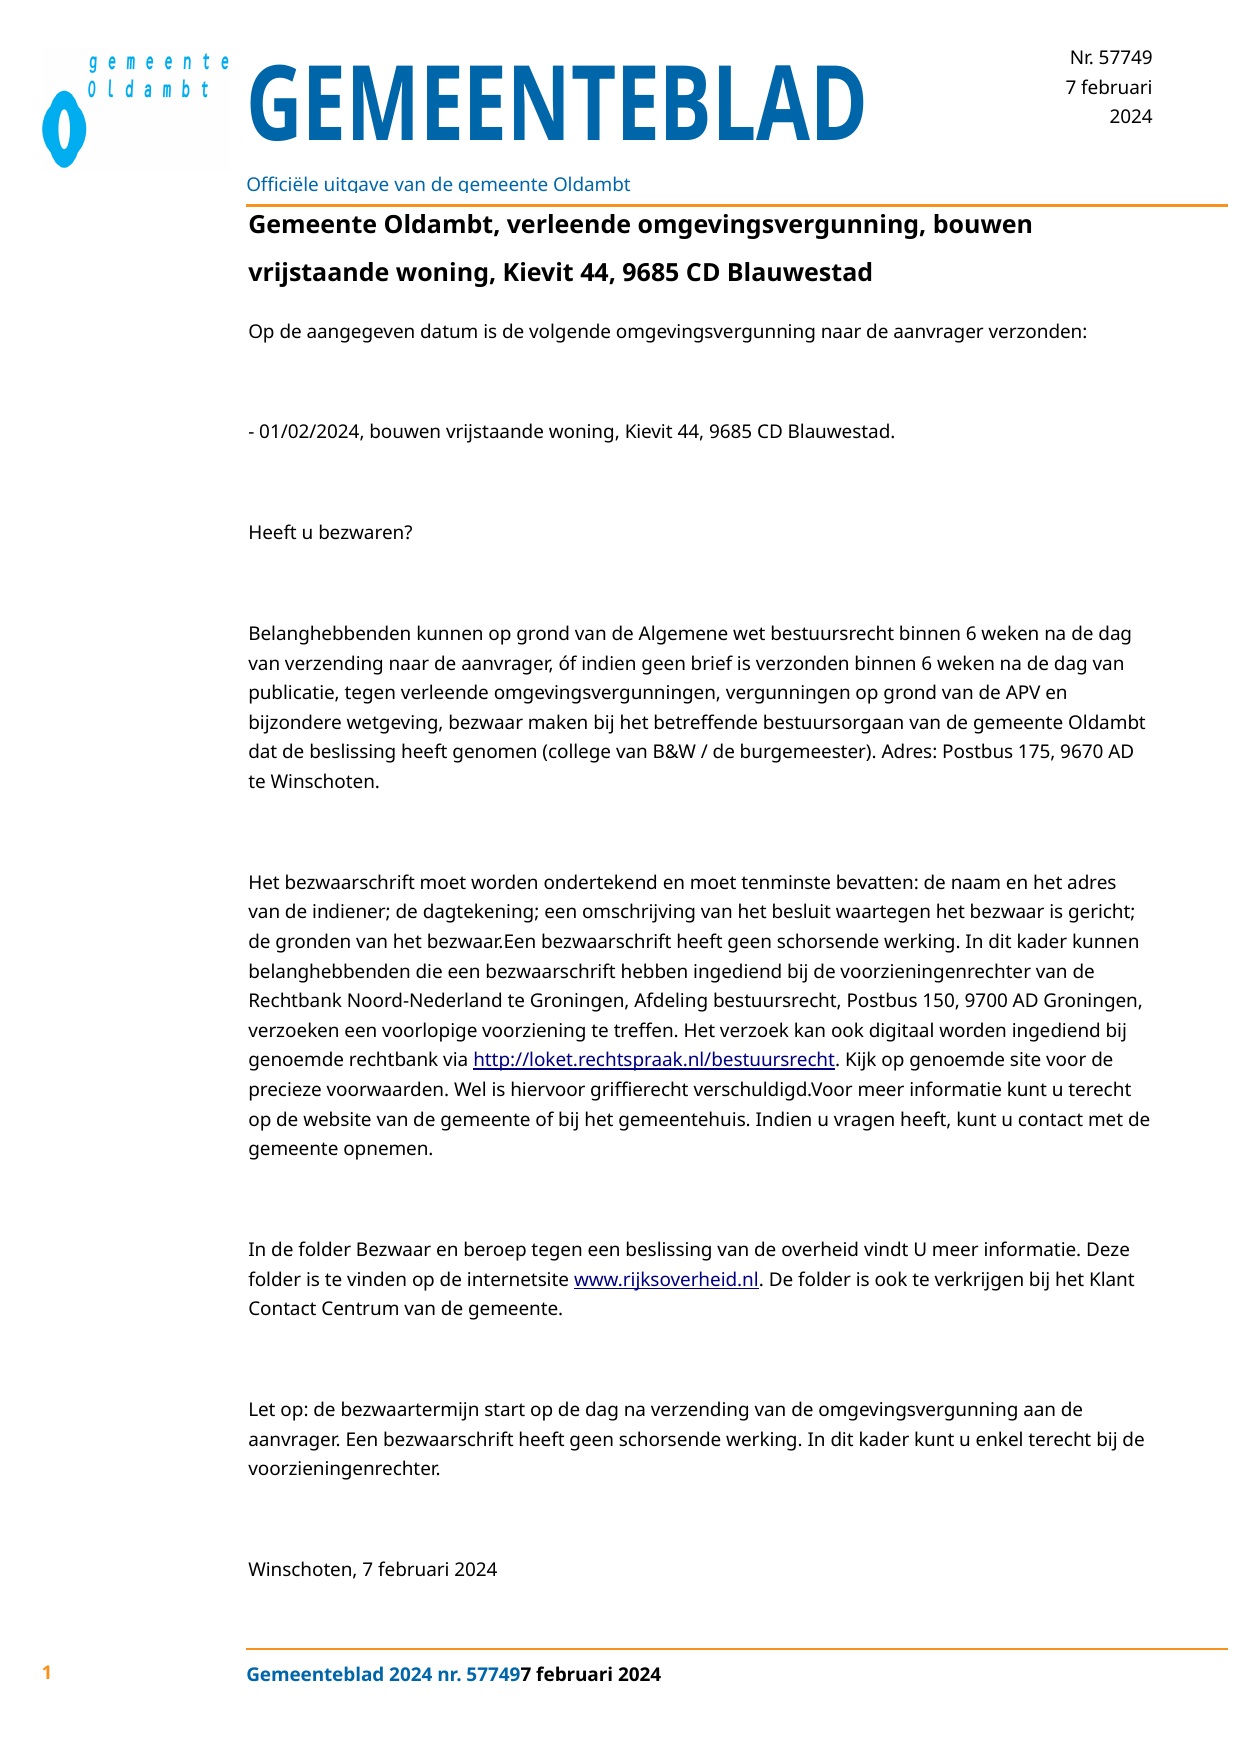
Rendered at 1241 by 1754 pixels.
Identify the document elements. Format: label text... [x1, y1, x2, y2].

text Op de aangegeven datum is de volgende omgevingsvergunning naar de aanvrager verzonden: [248, 318, 1152, 344]
text Heeft u bezwaren? [248, 519, 1152, 545]
text Het bezwaarschrift moet worden ondertekend en moet tenminste bevatten: de naam en het adres van de indiener; de dagtekening; een omschrijving van het besluit waartegen het bezwaar is gericht; de gronden van het bezwaar.Een bezwaarschrift heeft geen schorsende werking. In dit kader kunnen belanghebbenden die een bezwaarschrift hebben ingediend bij de voorzieningenrechter van de Rechtbank Noord-Nederland te Groningen, Afdeling bestuursrecht, Postbus 150, 9700 AD Groningen, verzoeken een voorlopige voorziening te treffen. Het verzoek kan ook digitaal worden ingediend bij genoemde rechtbank via http://loket.rechtspraak.nl/bestuursrecht. Kijk op genoemde site voor de precieze voorwaarden. Wel is hiervoor griffierecht verschuldigd.Voor meer informatie kunt u terecht op de website van de gemeente of bij het gemeentehuis. Indien u vragen heeft, kunt u contact met de gemeente opnemen. [248, 869, 1152, 1161]
text - 01/02/2024, bouwen vrijstaande woning, Kievit 44, 9685 CD Blauwestad. [248, 419, 1152, 444]
text Gemeente Oldambt, verleende omgevingsvergunning, bouwen vrijstaande woning, Kievit 44, 9685 CD Blauwestad [248, 207, 1152, 288]
text Winschoten, 7 februari 2024 [248, 1556, 1152, 1582]
picture [41, 47, 231, 172]
text In de folder Bezwaar en beroep tegen een beslissing van de overheid vindt U meer informatie. Deze folder is te vinden op de internetsite www.rijksoverheid.nl. De folder is ook te verkrijgen bij het Klant Contact Centrum van de gemeente. [248, 1236, 1152, 1321]
text Let op: de bezwaartermijn start op de dag na verzending van de omgevingsvergunning aan de aanvrager. Een bezwaarschrift heeft geen schorsende werking. In dit kader kunt u enkel terecht bij de voorzieningenrechter. [248, 1396, 1152, 1481]
text Belanghebbenden kunnen op grond van de Algemene wet bestuursrecht binnen 6 weken na de dag van verzending naar de aanvrager, óf indien geen brief is verzonden binnen 6 weken na de dag van publicatie, tegen verleende omgevingsvergunningen, vergunningen op grond van de APV en bijzondere wetgeving, bezwaar maken bij het betreffende bestuursorgaan van de gemeente Oldambt dat de beslissing heeft genomen (college van B&W / de burgemeester). Adres: Postbus 175, 9670 AD te Winschoten. [248, 620, 1152, 794]
